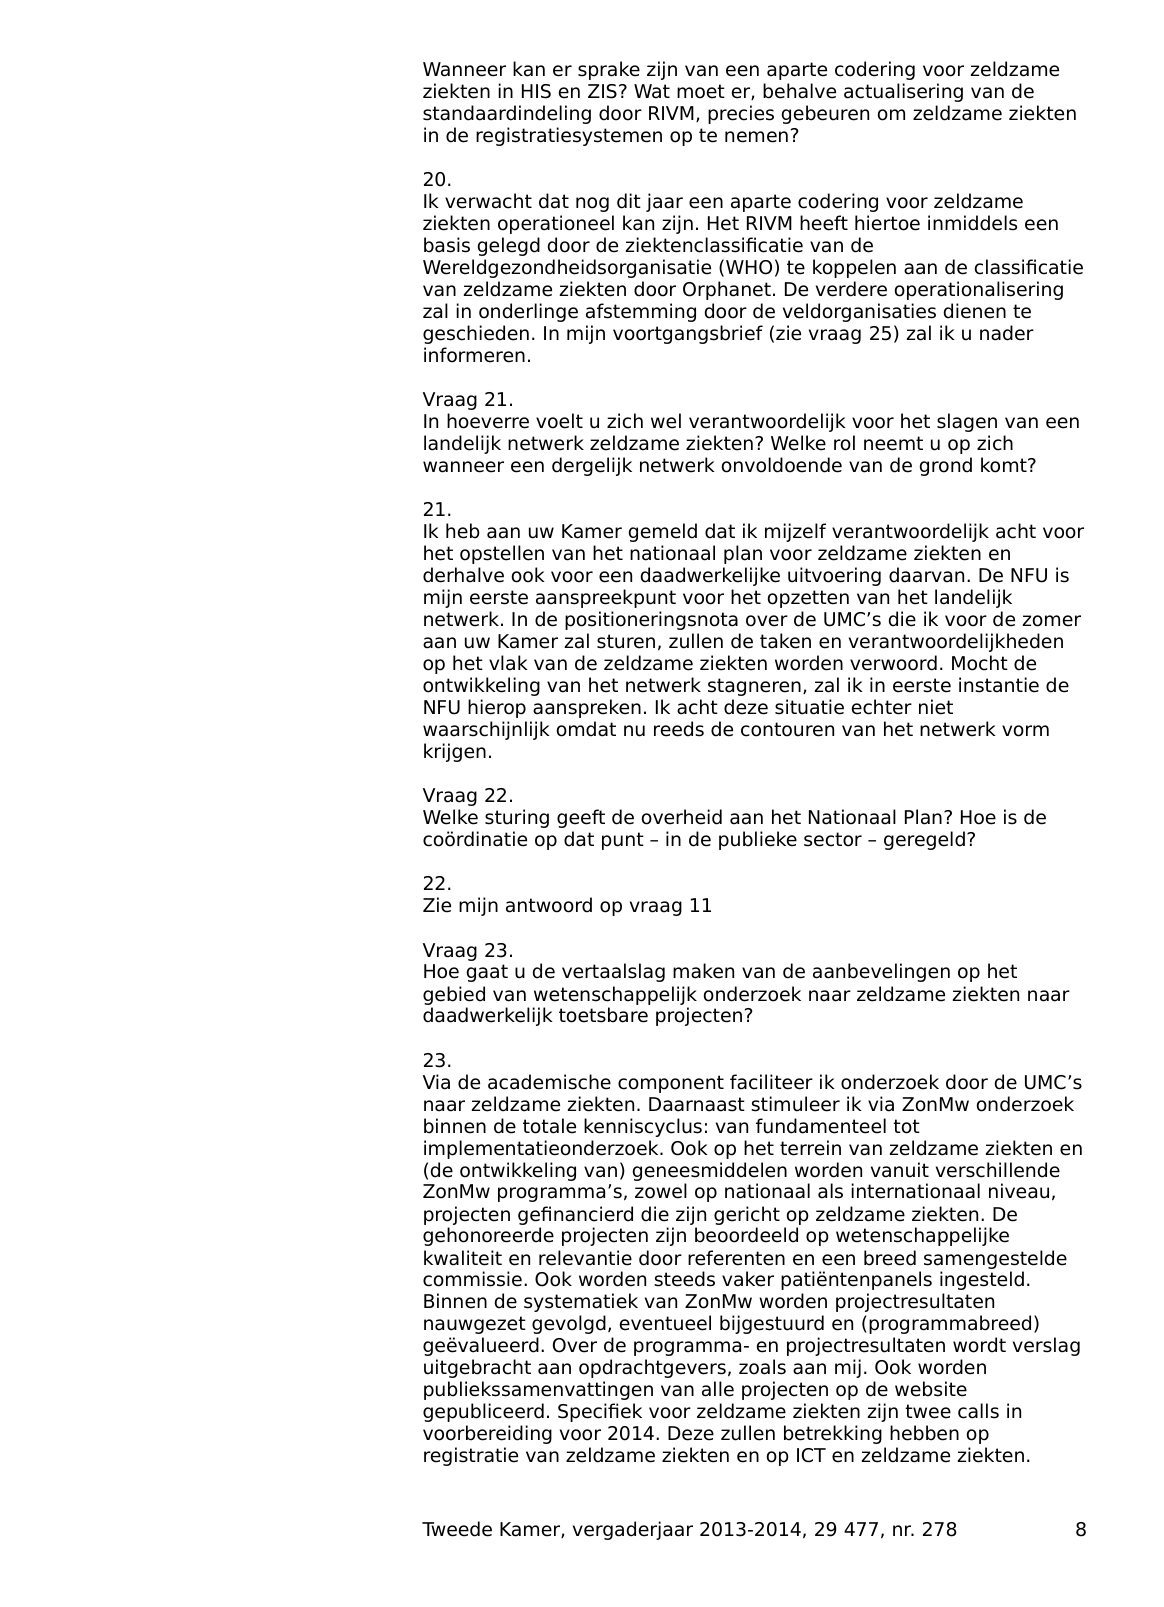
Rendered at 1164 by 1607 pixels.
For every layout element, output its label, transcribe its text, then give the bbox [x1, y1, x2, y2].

text Zie mijn antwoord op vraag 11 [422, 895, 1087, 917]
text Hoe gaat u de vertaalslag maken van de aanbevelingen op het gebied van wetenschappelijk onderzoek naar zeldzame ziekten naar daadwerkelijk toetsbare projecten? [422, 961, 1087, 1027]
text 22. [422, 873, 1087, 895]
text Welke sturing geeft de overheid aan het Nationaal Plan? Hoe is de coördinatie op dat punt – in de publieke sector – geregeld? [422, 807, 1087, 851]
text Vraag 22. [422, 785, 1087, 807]
text 20. [422, 169, 1087, 191]
text 21. [422, 499, 1087, 521]
text 23. [422, 1049, 1087, 1072]
text Via de academische component faciliteer ik onderzoek door de UMC’s naar zeldzame ziekten. Daarnaast stimuleer ik via ZonMw onderzoek binnen de totale kenniscyclus: van fundamenteel tot implementatieonderzoek. Ook op het terrein van zeldzame ziekten en (de ontwikkeling van) geneesmiddelen worden vanuit verschillende ZonMw programma’s, zowel op nationaal als internationaal niveau, projecten gefinancierd die zijn gericht op zeldzame ziekten. De gehonoreerde projecten zijn beoordeeld op wetenschappelijke kwaliteit en relevantie door referenten en een breed samengestelde commissie. Ook worden steeds vaker patiëntenpanels ingesteld. Binnen de systematiek van ZonMw worden projectresultaten nauwgezet gevolgd, eventueel bijgestuurd en (programmabreed) geëvalueerd. Over de programma- en projectresultaten wordt verslag uitgebracht aan opdrachtgevers, zoals aan mij. Ook worden publiekssamenvattingen van alle projecten op de website gepubliceerd. Specifiek voor zeldzame ziekten zijn twee calls in voorbereiding voor 2014. Deze zullen betrekking hebben op registratie van zeldzame ziekten en op ICT en zeldzame ziekten. [422, 1072, 1087, 1467]
text Ik heb aan uw Kamer gemeld dat ik mijzelf verantwoordelijk acht voor het opstellen van het nationaal plan voor zeldzame ziekten en derhalve ook voor een daadwerkelijke uitvoering daarvan. De NFU is mijn eerste aanspreekpunt voor het opzetten van het landelijk netwerk. In de positioneringsnota over de UMC’s die ik voor de zomer aan uw Kamer zal sturen, zullen de taken en verantwoordelijkheden op het vlak van de zeldzame ziekten worden verwoord. Mocht de ontwikkeling van het netwerk stagneren, zal ik in eerste instantie de NFU hierop aanspreken. Ik acht deze situatie echter niet waarschijnlijk omdat nu reeds de contouren van het netwerk vorm krijgen. [422, 521, 1087, 763]
text Wanneer kan er sprake zijn van een aparte codering voor zeldzame ziekten in HIS en ZIS? Wat moet er, behalve actualisering van de standaardindeling door RIVM, precies gebeuren om zeldzame ziekten in de registratiesystemen op te nemen? [422, 59, 1087, 147]
text Vraag 21. [422, 389, 1087, 411]
text Vraag 23. [422, 939, 1087, 961]
text Ik verwacht dat nog dit jaar een aparte codering voor zeldzame ziekten operationeel kan zijn. Het RIVM heeft hiertoe inmiddels een basis gelegd door de ziektenclassificatie van de Wereldgezondheidsorganisatie (WHO) te koppelen aan de classificatie van zeldzame ziekten door Orphanet. De verdere operationalisering zal in onderlinge afstemming door de veldorganisaties dienen te geschieden. In mijn voortgangsbrief (zie vraag 25) zal ik u nader informeren. [422, 191, 1087, 367]
text In hoeverre voelt u zich wel verantwoordelijk voor het slagen van een landelijk netwerk zeldzame ziekten? Welke rol neemt u op zich wanneer een dergelijk netwerk onvoldoende van de grond komt? [422, 411, 1087, 477]
